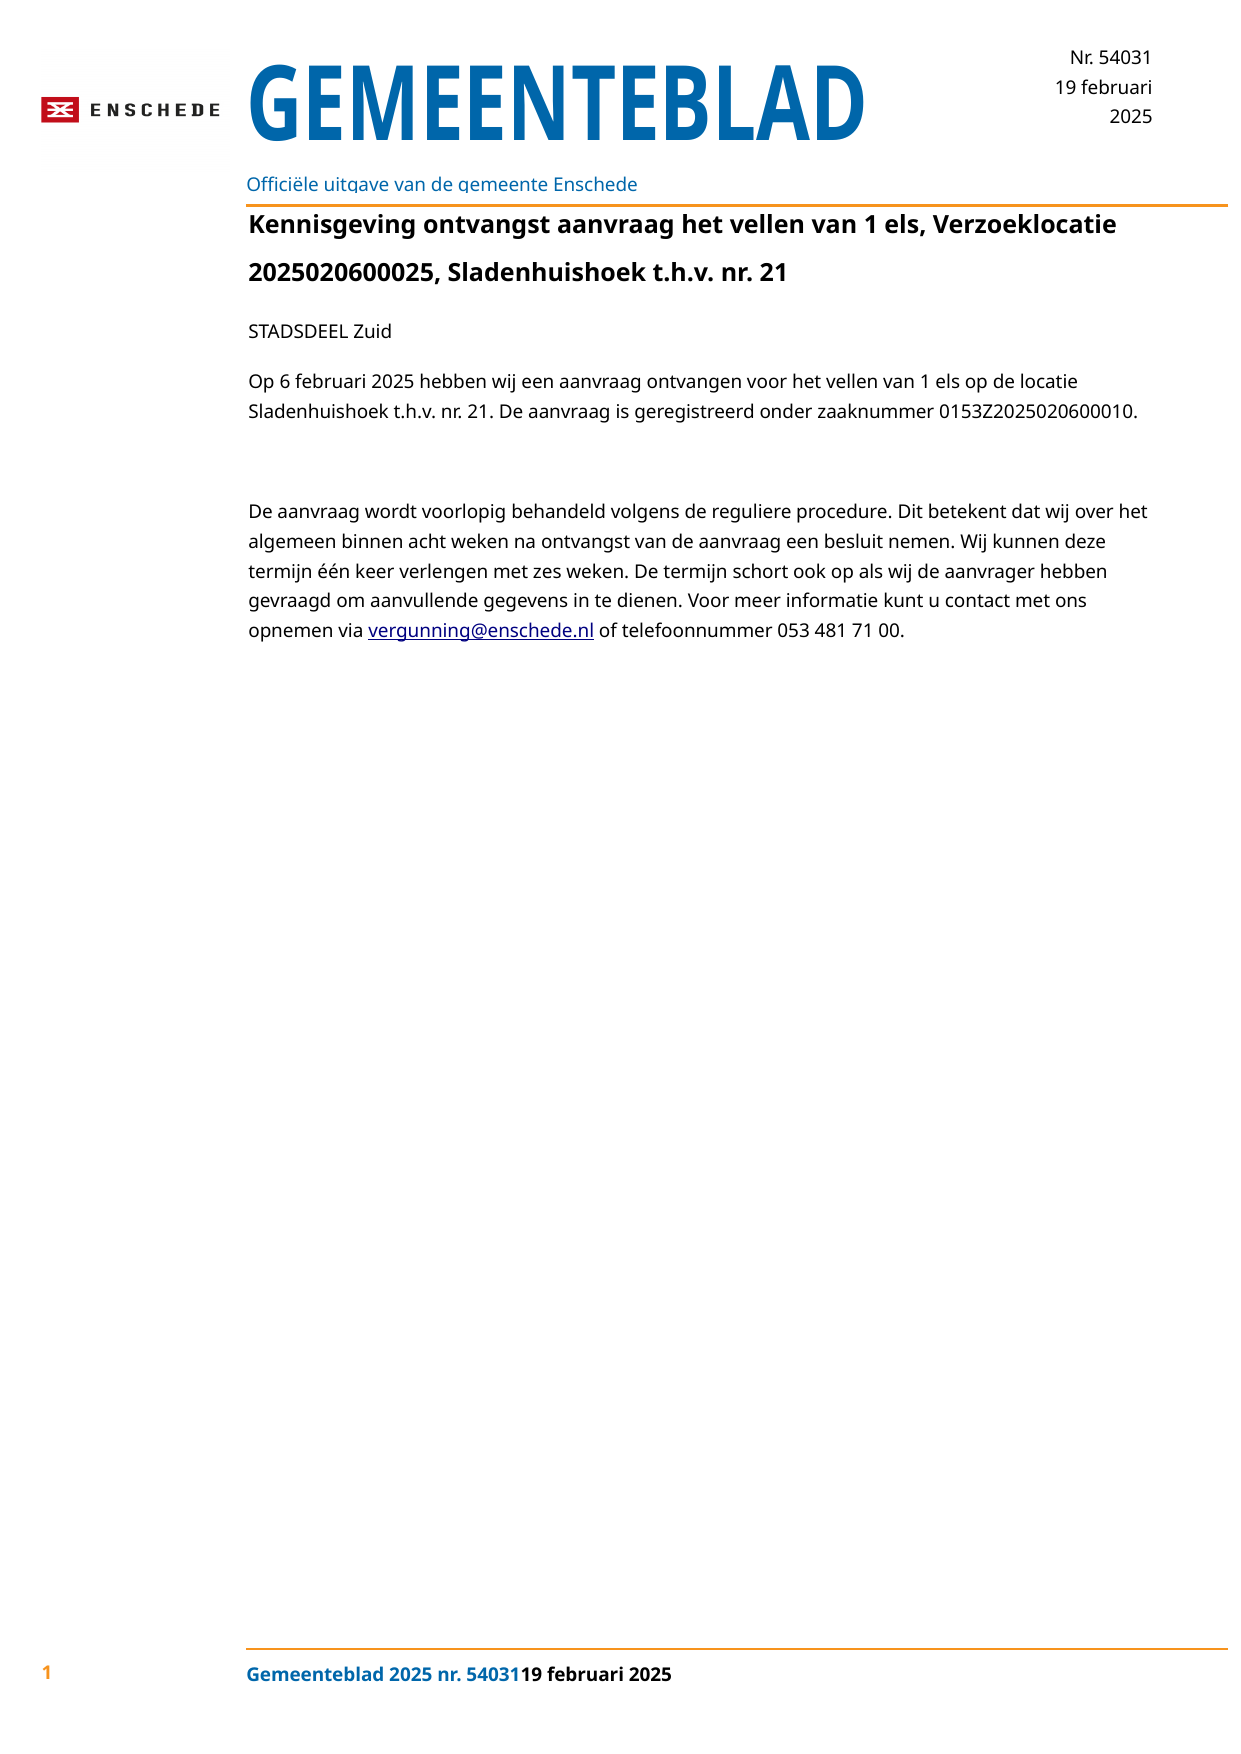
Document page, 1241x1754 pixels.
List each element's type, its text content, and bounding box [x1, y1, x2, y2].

text Kennisgeving ontvangst aanvraag het vellen van 1 els, Verzoeklocatie 2025020600025, Sladenhuishoek t.h.v. nr. 21 [248, 207, 1152, 288]
text De aanvraag wordt voorlopig behandeld volgens de reguliere procedure. Dit betekent dat wij over het algemeen binnen acht weken na ontvangst van de aanvraag een besluit nemen. Wij kunnen deze termijn één keer verlengen met zes weken. De termijn schort ook op als wij de aanvrager hebben gevraagd om aanvullende gegevens in te dienen. Voor meer informatie kunt u contact met ons opnemen via vergunning@enschede.nl of telefoonnummer 053 481 71 00. [248, 499, 1152, 643]
text STADSDEEL Zuid [248, 318, 1152, 344]
picture [41, 47, 231, 172]
text Op 6 februari 2025 hebben wij een aanvraag ontvangen voor het vellen van 1 els op de locatie Sladenhuishoek t.h.v. nr. 21. De aanvraag is geregistreerd onder zaaknummer 0153Z2025020600010. [248, 368, 1152, 424]
